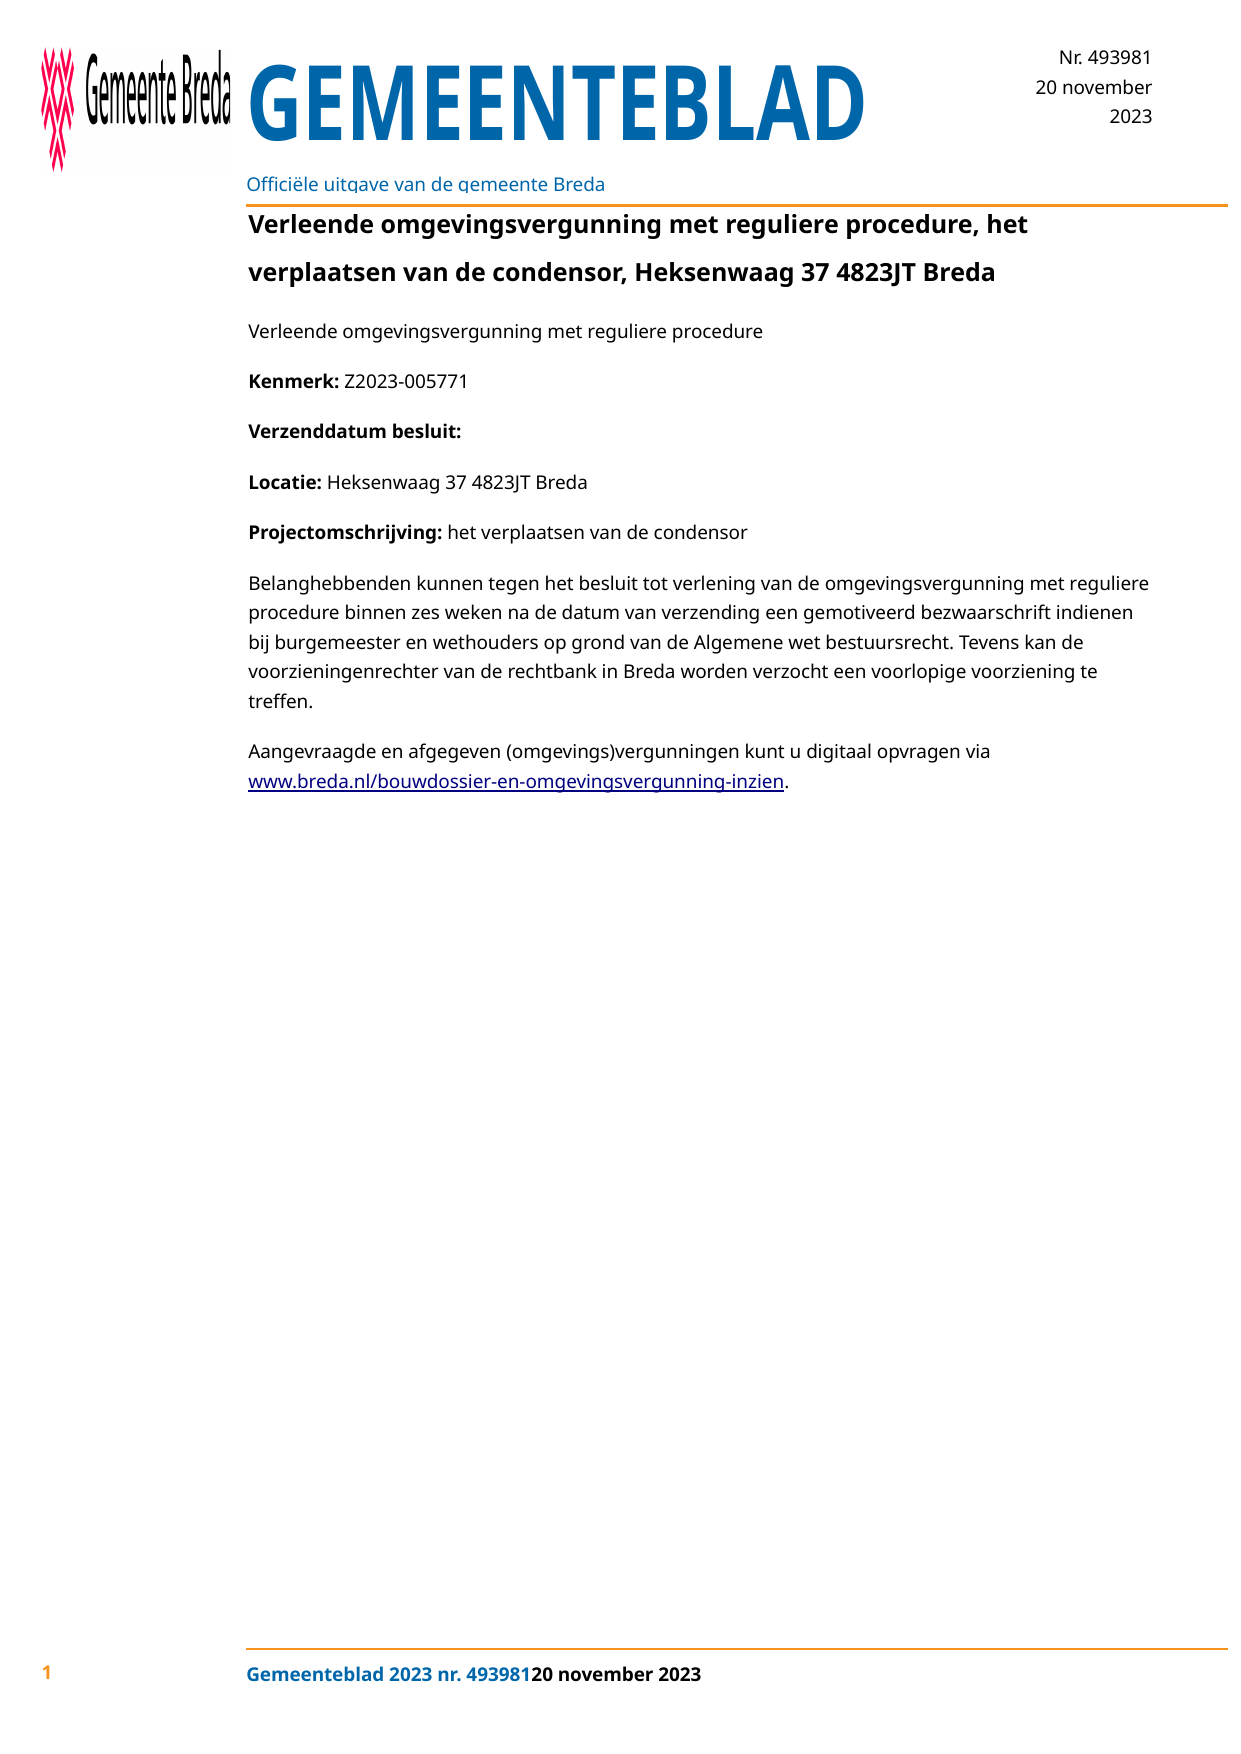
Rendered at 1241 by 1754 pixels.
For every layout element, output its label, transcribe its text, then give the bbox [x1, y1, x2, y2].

text Verleende omgevingsvergunning met reguliere procedure, het verplaatsen van de condensor, Heksenwaag 37 4823JT Breda [248, 207, 1152, 288]
text Kenmerk: Z2023-005771 [248, 368, 1152, 394]
text Verleende omgevingsvergunning met reguliere procedure [248, 318, 1152, 344]
picture [41, 47, 231, 172]
text Locatie: Heksenwaag 37 4823JT Breda [248, 469, 1152, 495]
text Verzenddatum besluit: [248, 419, 1152, 444]
text Projectomschrijving: het verplaatsen van de condensor [248, 519, 1152, 545]
text Aangevraagde en afgegeven (omgevings)vergunningen kunt u digitaal opvragen via www.breda.nl/bouwdossier-en-omgevingsvergunning-inzien. [248, 739, 1152, 794]
text Belanghebbenden kunnen tegen het besluit tot verlening van de omgevingsvergunning met reguliere procedure binnen zes weken na de datum van verzending een gemotiveerd bezwaarschrift indienen bij burgemeester en wethouders op grond van de Algemene wet bestuursrecht. Tevens kan de voorzieningenrechter van de rechtbank in Breda worden verzocht een voorlopige voorziening te treffen. [248, 570, 1152, 714]
